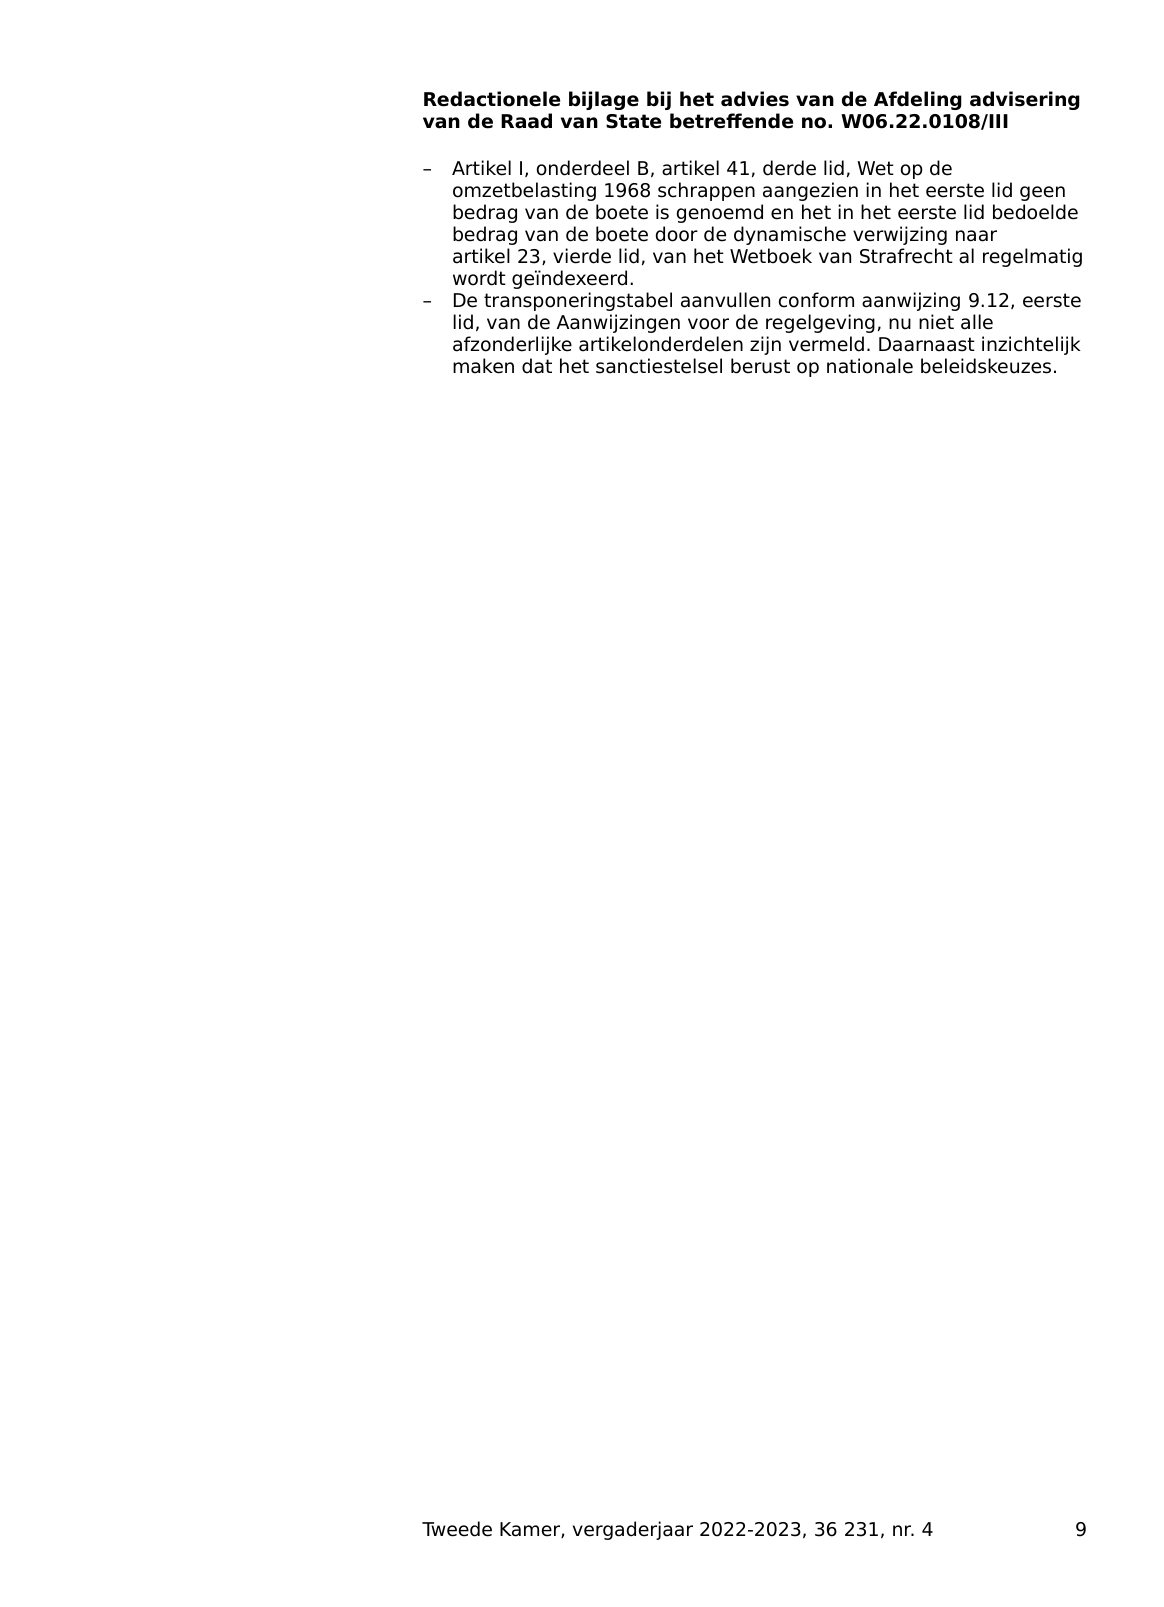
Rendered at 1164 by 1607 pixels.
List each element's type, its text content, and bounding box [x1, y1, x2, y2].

text – De transponeringstabel aanvullen conform aanwijzing 9.12, eerste lid, van de Aanwijzingen voor de regelgeving, nu niet alle afzonderlijke artikelonderdelen zijn vermeld. Daarnaast inzichtelijk maken dat het sanctiestelsel berust op nationale beleidskeuzes. [422, 290, 1087, 378]
subtitle Redactionele bijlage bij het advies van de Afdeling advisering van de Raad van State betreffende no. W06.22.0108/III [77, 89, 1087, 133]
text – Artikel I, onderdeel B, artikel 41, derde lid, Wet op de omzetbelasting 1968 schrappen aangezien in het eerste lid geen bedrag van de boete is genoemd en het in het eerste lid bedoelde bedrag van de boete door de dynamische verwijzing naar artikel 23, vierde lid, van het Wetboek van Strafrecht al regelmatig wordt geïndexeerd. [422, 158, 1087, 290]
